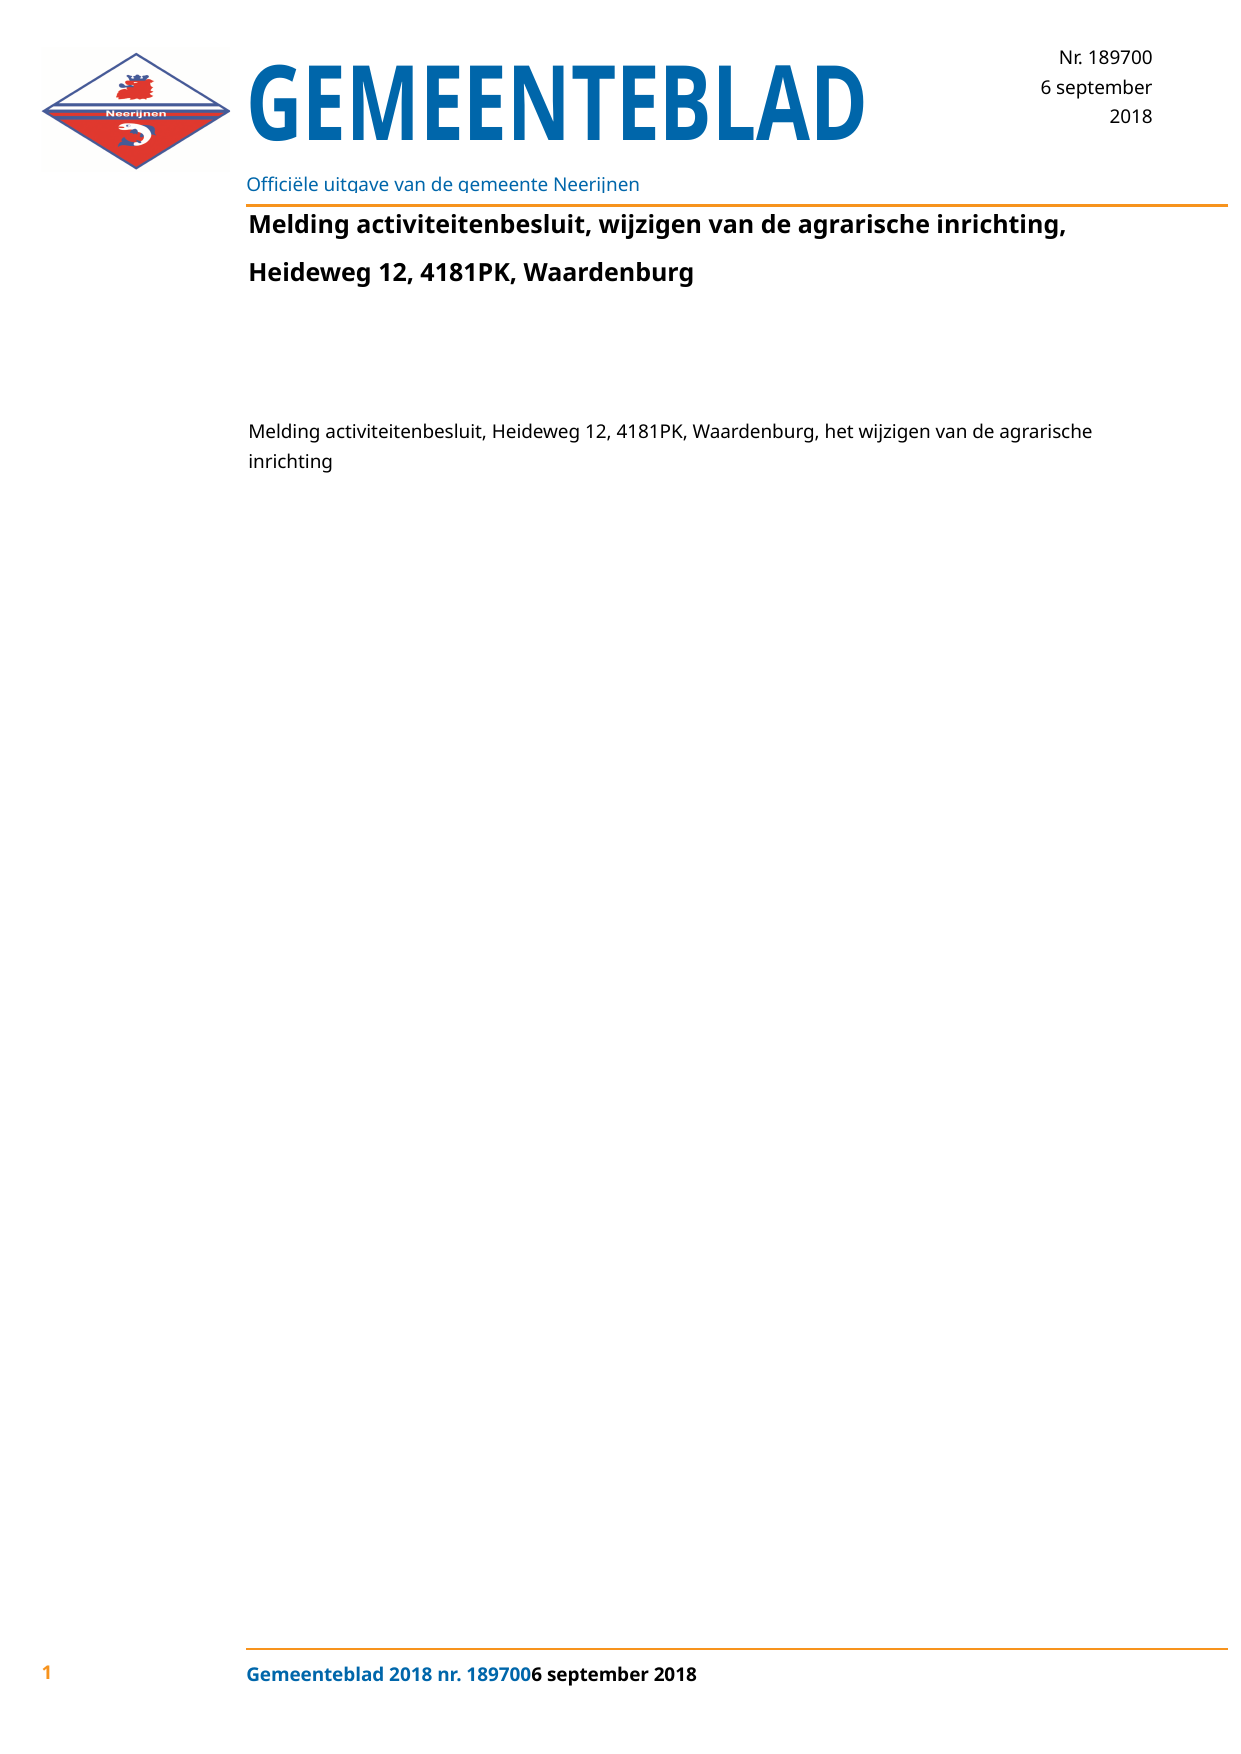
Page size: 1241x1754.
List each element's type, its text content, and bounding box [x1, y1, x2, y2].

text Melding activiteitenbesluit, wijzigen van de agrarische inrichting, Heideweg 12, 4181PK, Waardenburg [248, 207, 1152, 288]
picture [41, 47, 231, 172]
text Melding activiteitenbesluit, Heideweg 12, 4181PK, Waardenburg, het wijzigen van de agrarische inrichting [248, 419, 1152, 474]
